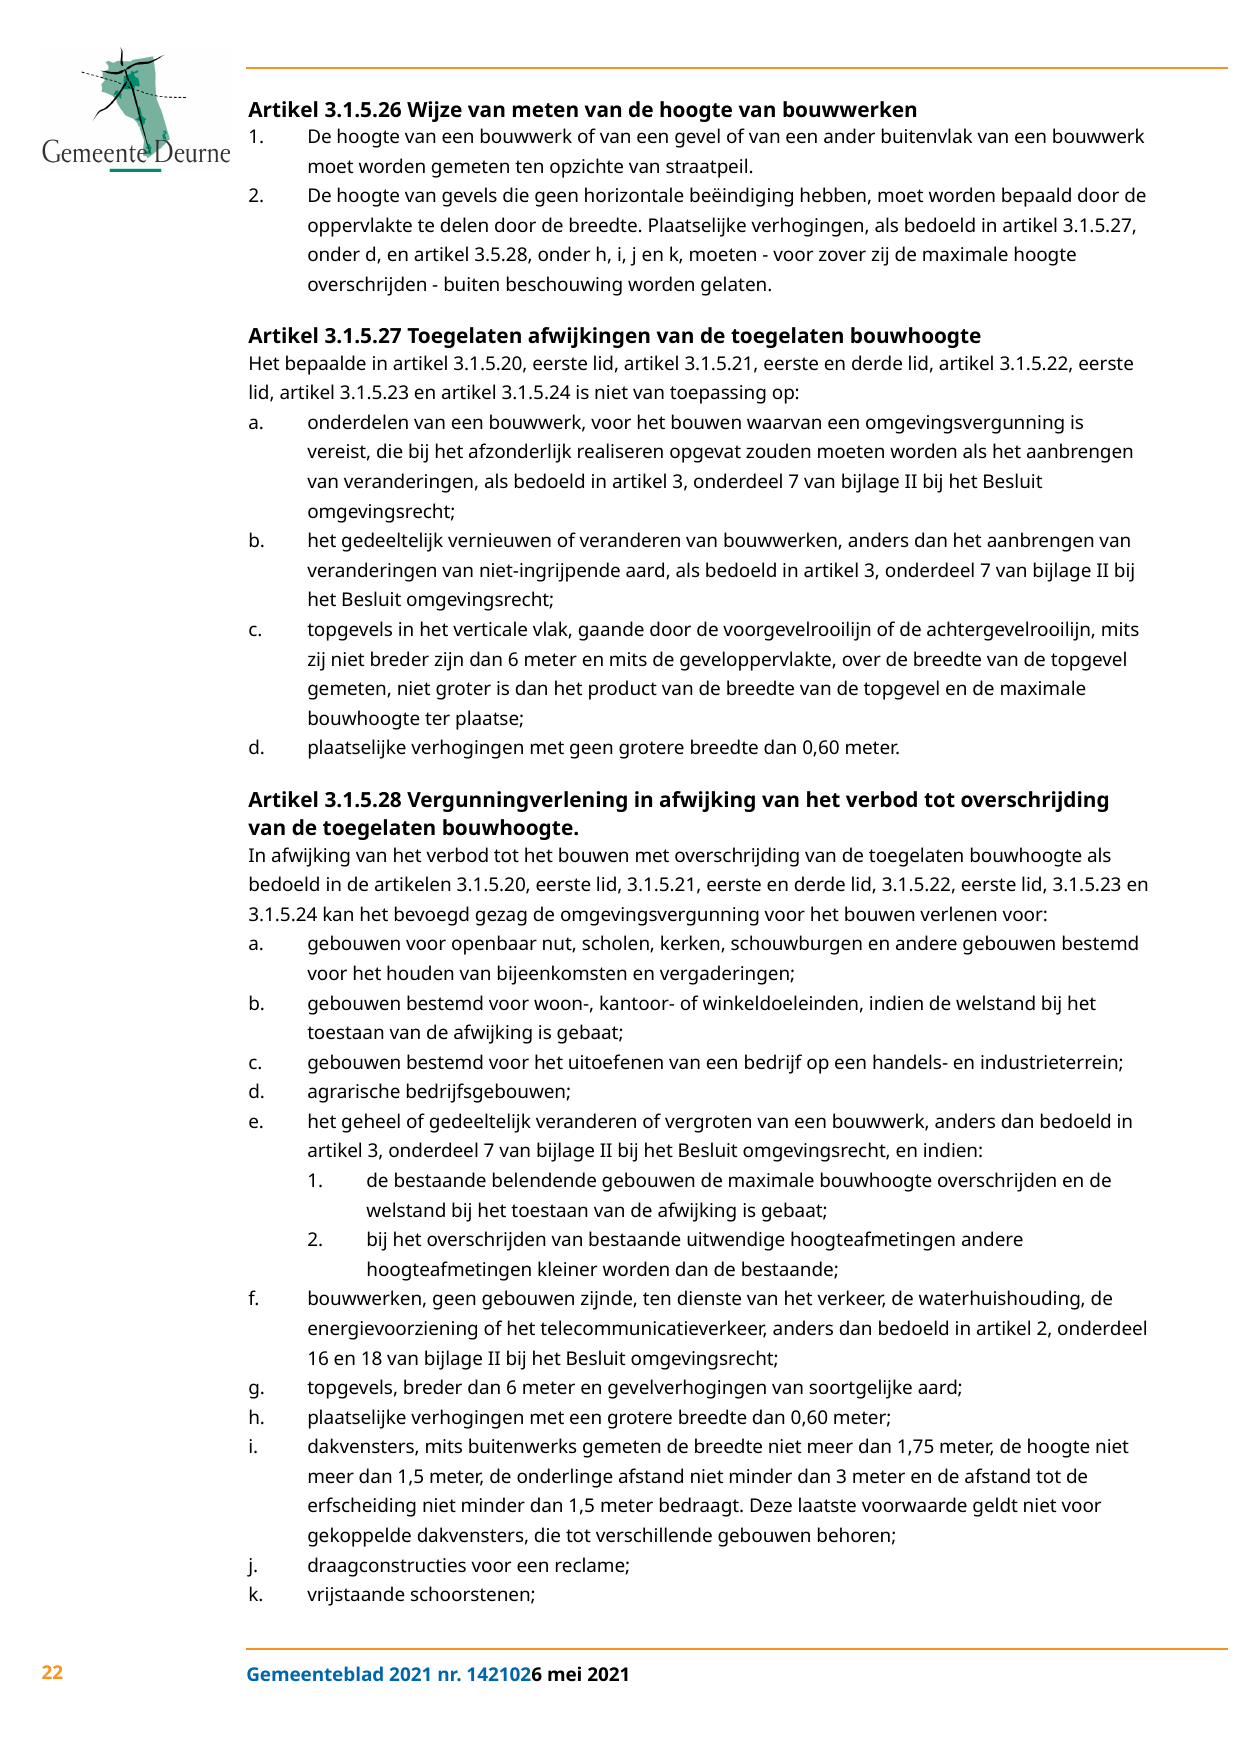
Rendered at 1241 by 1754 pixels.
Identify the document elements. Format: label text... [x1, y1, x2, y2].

text Artikel 3.1.5.28 Vergunningverlening in afwijking van het verbod tot overschrijding van de toegelaten bouwhoogte. [248, 785, 1152, 842]
list topgevels, breder dan 6 meter en gevelverhogingen van soortgelijke aard; [248, 1374, 1152, 1400]
list gebouwen bestemd voor woon-, kantoor- of winkeldoeleinden, indien de welstand bij het toestaan van de afwijking is gebaat; [248, 990, 1152, 1045]
list topgevels in het verticale vlak, gaande door de voorgevelrooilijn of de achtergevelrooilijn, mits zij niet breder zijn dan 6 meter en mits de geveloppervlakte, over de breedte van de topgevel gemeten, niet groter is dan het product van de breedte van de topgevel en de maximale bouwhoogte ter plaatse; [248, 616, 1152, 731]
list het gedeeltelijk vernieuwen of veranderen van bouwwerken, anders dan het aanbrengen van veranderingen van niet-ingrijpende aard, als bedoeld in artikel 3, onderdeel 7 van bijlage II bij het Besluit omgevingsrecht; [248, 527, 1152, 612]
list draagconstructies voor een reclame; [248, 1552, 1152, 1578]
list De hoogte van gevels die geen horizontale beëindiging hebben, moet worden bepaald door de oppervlakte te delen door de breedte. Plaatselijke verhogingen, als bedoeld in artikel 3.1.5.27, onder d, en artikel 3.5.28, onder h, i, j en k, moeten - voor zover zij de maximale hoogte overschrijden - buiten beschouwing worden gelaten. [248, 182, 1152, 297]
text In afwijking van het verbod tot het bouwen met overschrijding van de toegelaten bouwhoogte als bedoeld in de artikelen 3.1.5.20, eerste lid, 3.1.5.21, eerste en derde lid, 3.1.5.22, eerste lid, 3.1.5.23 en 3.1.5.24 kan het bevoegd gezag de omgevingsvergunning voor het bouwen verlenen voor: [248, 842, 1152, 927]
list vrijstaande schoorstenen; [248, 1581, 1152, 1607]
text Het bepaalde in artikel 3.1.5.20, eerste lid, artikel 3.1.5.21, eerste en derde lid, artikel 3.1.5.22, eerste lid, artikel 3.1.5.23 en artikel 3.1.5.24 is niet van toepassing op: [248, 350, 1152, 405]
list bij het overschrijden van bestaande uitwendige hoogteafmetingen andere hoogteafmetingen kleiner worden dan de bestaande; [307, 1226, 1152, 1282]
text Artikel 3.1.5.27 Toegelaten afwijkingen van de toegelaten bouwhoogte [248, 322, 1152, 350]
list gebouwen voor openbaar nut, scholen, kerken, schouwburgen en andere gebouwen bestemd voor het houden van bijeenkomsten en vergaderingen; [248, 931, 1152, 986]
list het geheel of gedeeltelijk veranderen of vergroten van een bouwwerk, anders dan bedoeld in artikel 3, onderdeel 7 van bijlage II bij het Besluit omgevingsrecht, en indien: [248, 1108, 1152, 1163]
list plaatselijke verhogingen met geen grotere breedte dan 0,60 meter. [248, 734, 1152, 760]
list agrarische bedrijfsgebouwen; [248, 1078, 1152, 1104]
picture [41, 47, 231, 172]
list De hoogte van een bouwwerk of van een gevel of van een ander buitenvlak van een bouwwerk moet worden gemeten ten opzichte van straatpeil. [248, 123, 1152, 178]
list de bestaande belendende gebouwen de maximale bouwhoogte overschrijden en de welstand bij het toestaan van de afwijking is gebaat; [307, 1167, 1152, 1223]
text Artikel 3.1.5.26 Wijze van meten van de hoogte van bouwwerken [248, 95, 1152, 123]
list onderdelen van een bouwwerk, voor het bouwen waarvan een omgevingsvergunning is vereist, die bij het afzonderlijk realiseren opgevat zouden moeten worden als het aanbrengen van veranderingen, als bedoeld in artikel 3, onderdeel 7 van bijlage II bij het Besluit omgevingsrecht; [248, 409, 1152, 524]
list plaatselijke verhogingen met een grotere breedte dan 0,60 meter; [248, 1404, 1152, 1430]
list gebouwen bestemd voor het uitoefenen van een bedrijf op een handels- en industrieterrein; [248, 1049, 1152, 1075]
list bouwwerken, geen gebouwen zijnde, ten dienste van het verkeer, de waterhuishouding, de energievoorziening of het telecommunicatieverkeer, anders dan bedoeld in artikel 2, onderdeel 16 en 18 van bijlage II bij het Besluit omgevingsrecht; [248, 1286, 1152, 1371]
list dakvensters, mits buitenwerks gemeten de breedte niet meer dan 1,75 meter, de hoogte niet meer dan 1,5 meter, de onderlinge afstand niet minder dan 3 meter en de afstand tot de erfscheiding niet minder dan 1,5 meter bedraagt. Deze laatste voorwaarde geldt niet voor gekoppelde dakvensters, die tot verschillende gebouwen behoren; [248, 1433, 1152, 1548]
